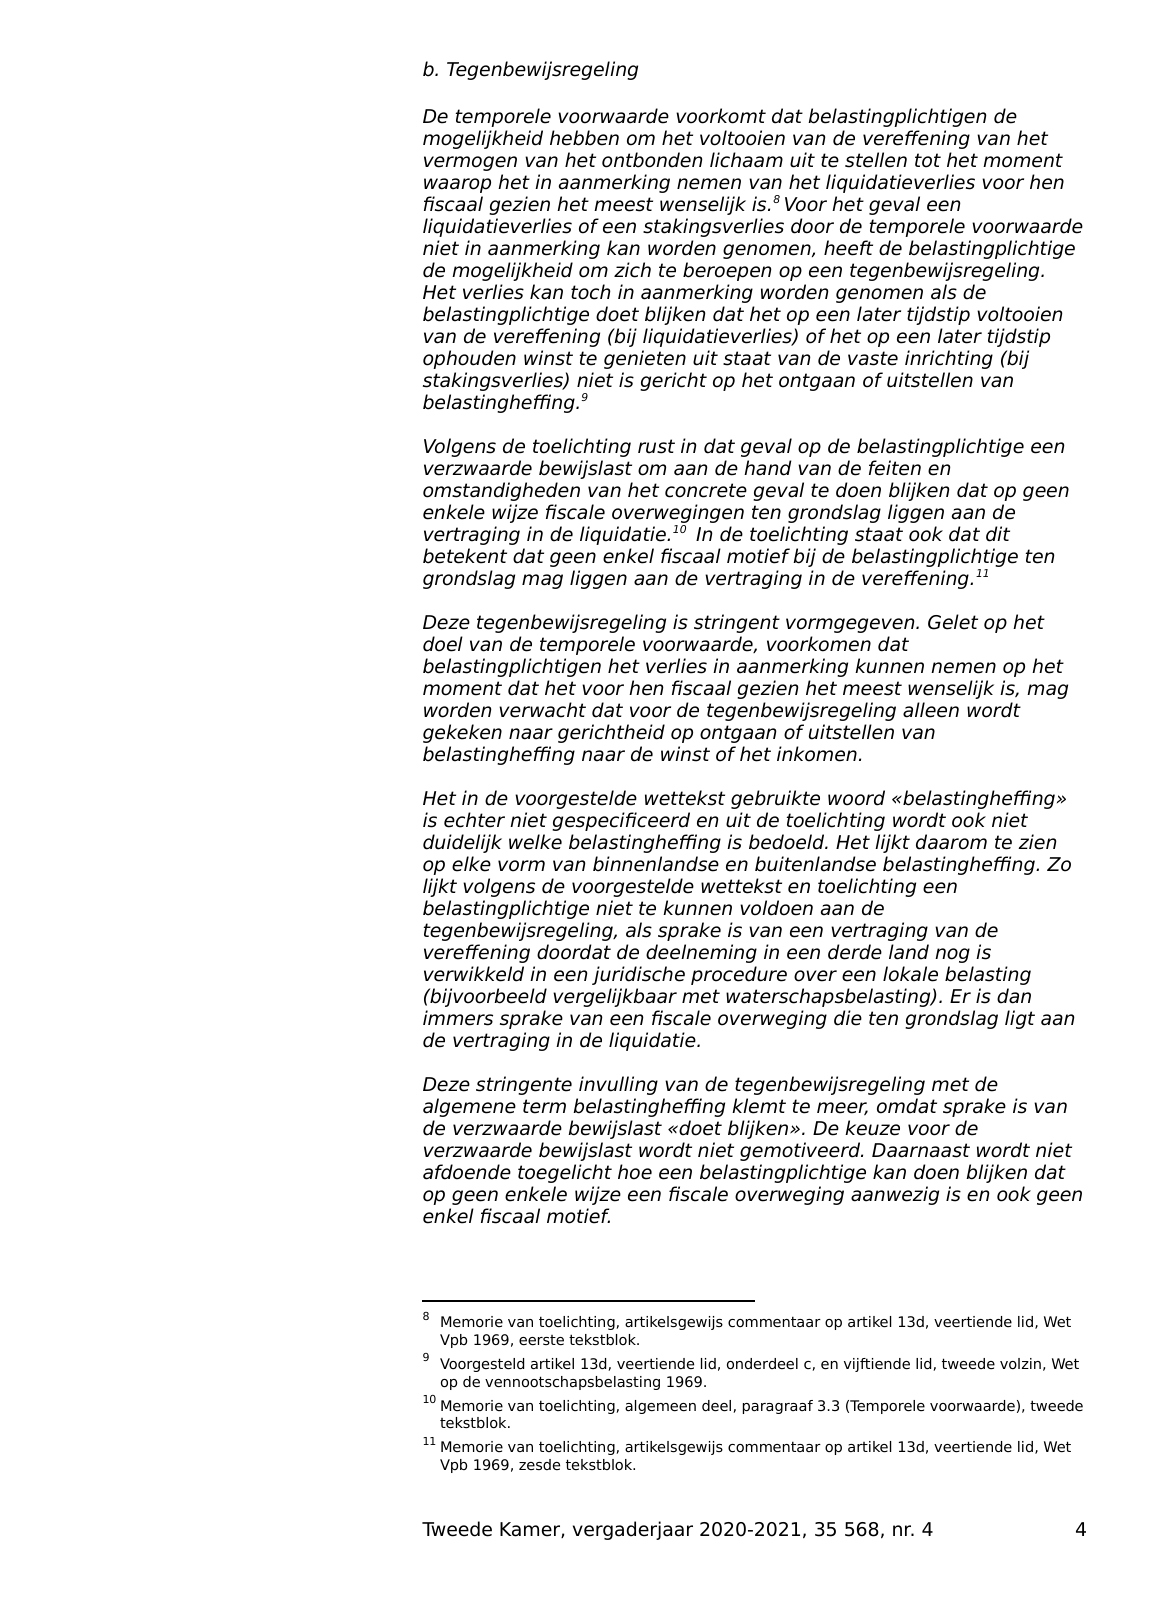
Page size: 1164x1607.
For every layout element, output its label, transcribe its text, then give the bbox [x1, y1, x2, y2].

text Het in de voorgestelde wettekst gebruikte woord «belastingheffing» is echter niet gespecificeerd en uit de toelichting wordt ook niet duidelijk welke belastingheffing is bedoeld. Het lijkt daarom te zien op elke vorm van binnenlandse en buitenlandse belastingheffing. Zo lijkt volgens de voorgestelde wettekst en toelichting een belastingplichtige niet te kunnen voldoen aan de tegenbewijsregeling, als sprake is van een vertraging van de vereffening doordat de deelneming in een derde land nog is verwikkeld in een juridische procedure over een lokale belasting (bijvoorbeeld vergelijkbaar met waterschapsbelasting). Er is dan immers sprake van een fiscale overweging die ten grondslag ligt aan de vertraging in de liquidatie. [422, 788, 1087, 1052]
text De temporele voorwaarde voorkomt dat belastingplichtigen de mogelijkheid hebben om het voltooien van de vereffening van het vermogen van het ontbonden lichaam uit te stellen tot het moment waarop het in aanmerking nemen van het liquidatieverlies voor hen fiscaal gezien het meest wenselijk is.Voor het geval een liquidatieverlies of een stakingsverlies door de temporele voorwaarde niet in aanmerking kan worden genomen, heeft de belastingplichtige de mogelijkheid om zich te beroepen op een tegenbewijsregeling. Het verlies kan toch in aanmerking worden genomen als de belastingplichtige doet blijken dat het op een later tijdstip voltooien van de vereffening (bij liquidatieverlies) of het op een later tijdstip ophouden winst te genieten uit staat van de vaste inrichting (bij stakingsverlies) niet is gericht op het ontgaan of uitstellen van belastingheffing. [422, 106, 1087, 414]
text Volgens de toelichting rust in dat geval op de belastingplichtige een verzwaarde bewijslast om aan de hand van de feiten en omstandigheden van het concrete geval te doen blijken dat op geen enkele wijze fiscale overwegingen ten grondslag liggen aan de vertraging in de liquidatie. In de toelichting staat ook dat dit betekent dat geen enkel fiscaal motief bij de belastingplichtige ten grondslag mag liggen aan de vertraging in de vereffening. [422, 436, 1087, 590]
subtitle b. Tegenbewijsregeling [422, 59, 1087, 81]
text Voorgesteld artikel 13d, veertiende lid, onderdeel c, en vijftiende lid, tweede volzin, Wet op de vennootschapsbelasting 1969. [422, 1352, 1087, 1391]
text Memorie van toelichting, artikelsgewijs commentaar op artikel 13d, veertiende lid, Wet Vpb 1969, eerste tekstblok. [422, 1310, 1087, 1349]
text Memorie van toelichting, artikelsgewijs commentaar op artikel 13d, veertiende lid, Wet Vpb 1969, zesde tekstblok. [422, 1435, 1087, 1474]
text Deze stringente invulling van de tegenbewijsregeling met de algemene term belastingheffing klemt te meer, omdat sprake is van de verzwaarde bewijslast «doet blijken». De keuze voor de verzwaarde bewijslast wordt niet gemotiveerd. Daarnaast wordt niet afdoende toegelicht hoe een belastingplichtige kan doen blijken dat op geen enkele wijze een fiscale overweging aanwezig is en ook geen enkel fiscaal motief. [422, 1074, 1087, 1228]
text Deze tegenbewijsregeling is stringent vormgegeven. Gelet op het doel van de temporele voorwaarde, voorkomen dat belastingplichtigen het verlies in aanmerking kunnen nemen op het moment dat het voor hen fiscaal gezien het meest wenselijk is, mag worden verwacht dat voor de tegenbewijsregeling alleen wordt gekeken naar gerichtheid op ontgaan of uitstellen van belastingheffing naar de winst of het inkomen. [422, 612, 1087, 766]
text Memorie van toelichting, algemeen deel, paragraaf 3.3 (Temporele voorwaarde), tweede tekstblok. [422, 1393, 1087, 1432]
